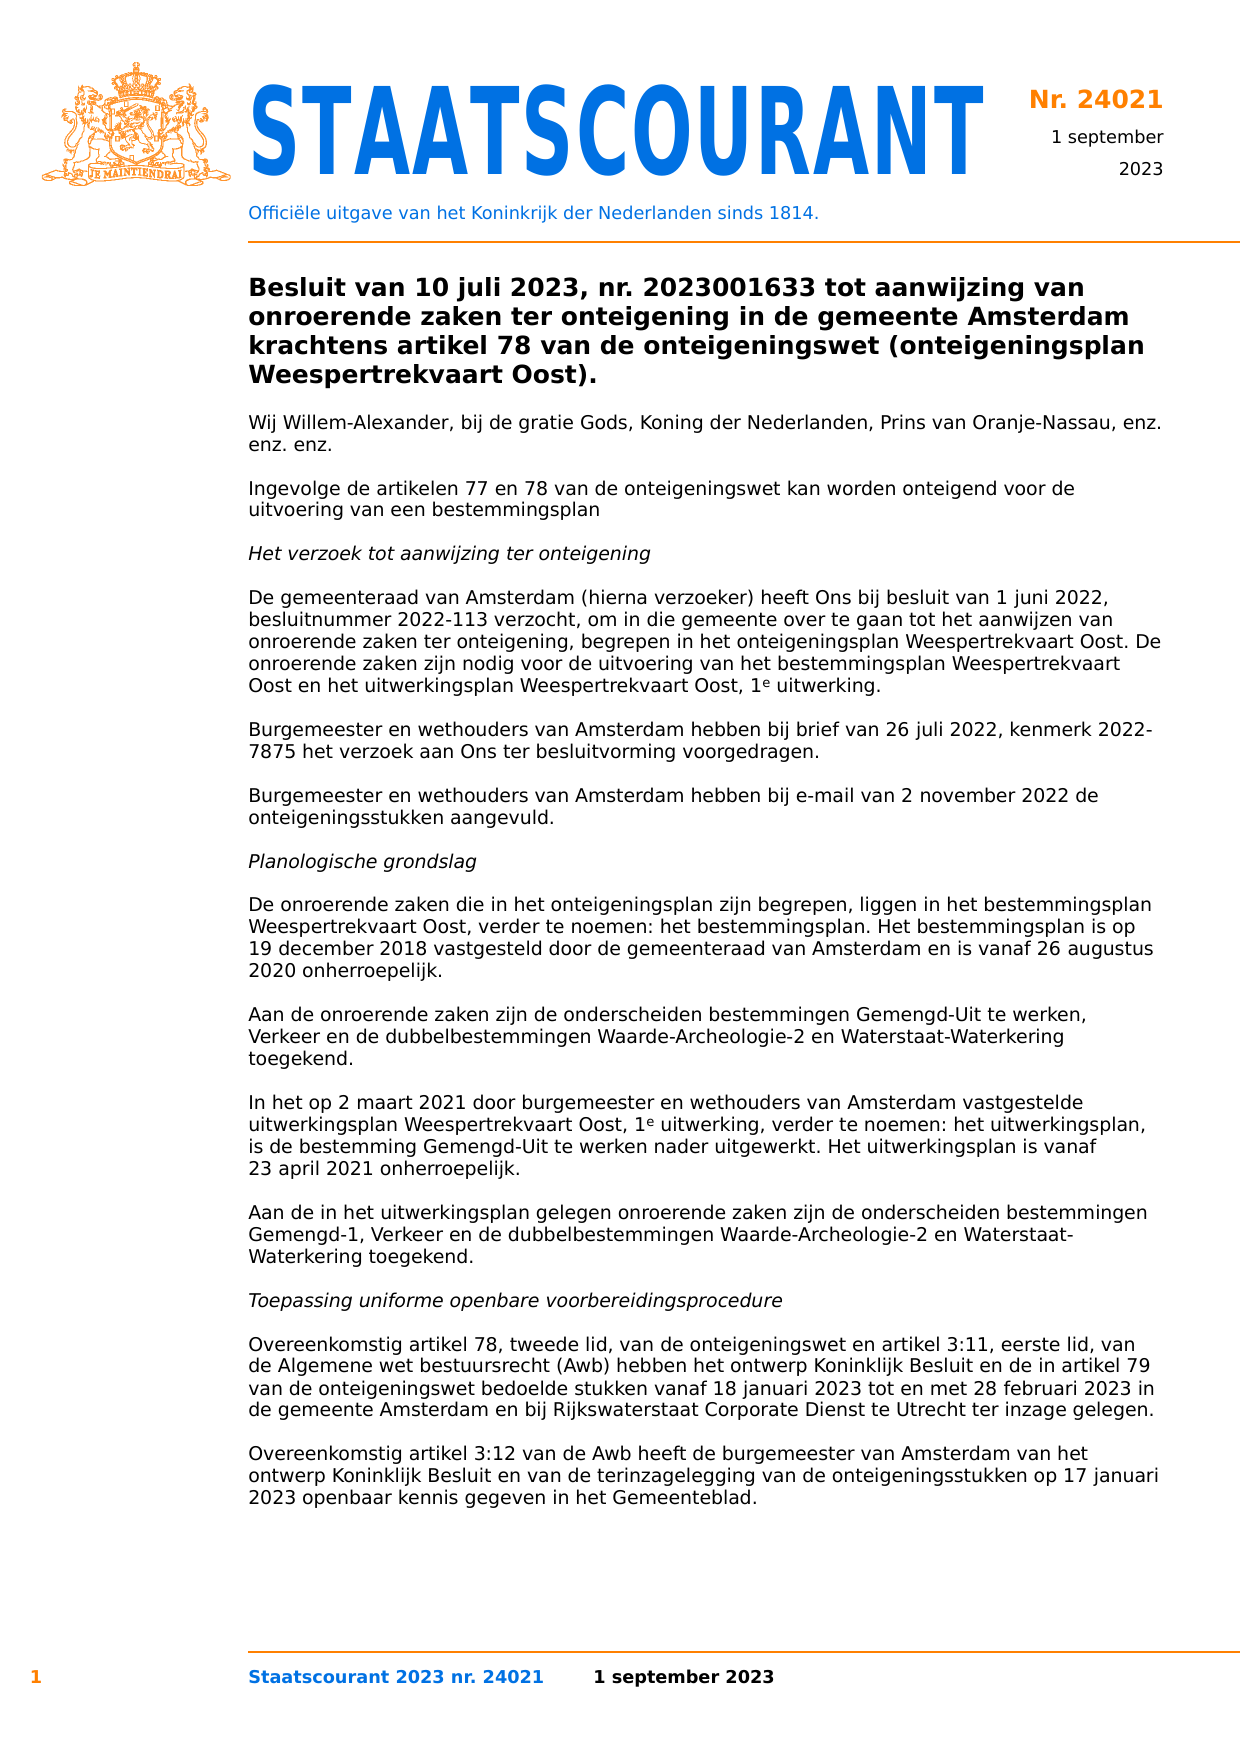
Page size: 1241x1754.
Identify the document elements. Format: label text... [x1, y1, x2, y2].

text Aan de onroerende zaken zijn de onderscheiden bestemmingen Gemengd-Uit te werken, Verkeer en de dubbelbestemmingen Waarde-Archeologie-2 en Waterstaat-Waterkering toegekend. [248, 1004, 1163, 1070]
subtitle Het verzoek tot aanwijzing ter onteigening [248, 543, 1163, 565]
table_cell Officiële uitgave van het Koninkrijk der Nederlanden sinds 1814. [248, 203, 1240, 241]
text Ingevolge de artikelen 77 en 78 van de onteigeningswet kan worden onteigend voor de uitvoering van een bestemmingsplan [248, 477, 1163, 521]
text De onroerende zaken die in het onteigeningsplan zijn begrepen, liggen in het bestemmingsplan Weespertrekvaart Oost, verder te noemen: het bestemmingsplan. Het bestemmingsplan is op 19 december 2018 vastgesteld door de gemeenteraad van Amsterdam en is vanaf 26 augustus 2020 onherroepelijk. [248, 894, 1163, 982]
text Wij Willem-Alexander, bij de gratie Gods, Koning der Nederlanden, Prins van Oranje-Nassau, enz. enz. enz. [248, 412, 1163, 456]
text Burgemeester en wethouders van Amsterdam hebben bij brief van 26 juli 2022, kenmerk 2022-7875 het verzoek aan Ons ter besluitvorming voorgedragen. [248, 719, 1163, 763]
subtitle Planologische grondslag [248, 851, 1163, 872]
text Overeenkomstig artikel 3:12 van de Awb heeft de burgemeester van Amsterdam van het ontwerp Koninklijk Besluit en van de terinzagelegging van de onteigeningsstukken op 17 januari 2023 openbaar kennis gegeven in het Gemeenteblad. [248, 1443, 1163, 1509]
table_header STAATSCOURANT [248, 62, 998, 203]
table_cell 2023 [998, 153, 1240, 203]
table_header Nr. 24021 [998, 62, 1240, 121]
text Aan de in het uitwerkingsplan gelegen onroerende zaken zijn de onderscheiden bestemmingen Gemengd-1, Verkeer en de dubbelbestemmingen Waarde-Archeologie-2 en Waterstaat-Waterkering toegekend. [248, 1202, 1163, 1268]
text Burgemeester en wethouders van Amsterdam hebben bij e-mail van 2 november 2022 de onteigeningsstukken aangevuld. [248, 785, 1163, 829]
subtitle Toepassing uniforme openbare voorbereidingsprocedure [248, 1289, 1163, 1312]
picture [41, 62, 231, 186]
table_cell 1 september [998, 121, 1240, 153]
table_header [25, 62, 248, 241]
text In het op 2 maart 2021 door burgemeester en wethouders van Amsterdam vastgestelde uitwerkingsplan Weespertrekvaart Oost, 1e uitwerking, verder te noemen: het uitwerkingsplan, is de bestemming Gemengd-Uit te werken nader uitgewerkt. Het uitwerkingsplan is vanaf 23 april 2021 onherroepelijk. [248, 1092, 1163, 1180]
text Overeenkomstig artikel 78, tweede lid, van de onteigeningswet en artikel 3:11, eerste lid, van de Algemene wet bestuursrecht (Awb) hebben het ontwerp Koninklijk Besluit en de in artikel 79 van de onteigeningswet bedoelde stukken vanaf 18 januari 2023 tot en met 28 februari 2023 in de gemeente Amsterdam en bij Rijkswaterstaat Corporate Dienst te Utrecht ter inzage gelegen. [248, 1333, 1163, 1421]
text De gemeenteraad van Amsterdam (hierna verzoeker) heeft Ons bij besluit van 1 juni 2022, besluitnummer 2022-113 verzocht, om in die gemeente over te gaan tot het aanwijzen van onroerende zaken ter onteigening, begrepen in het onteigeningsplan Weespertrekvaart Oost. De onroerende zaken zijn nodig voor de uitvoering van het bestemmingsplan Weespertrekvaart Oost en het uitwerkingsplan Weespertrekvaart Oost, 1e uitwerking. [248, 587, 1163, 697]
subtitle Besluit van 10 juli 2023, nr. 2023001633 tot aanwijzing van onroerende zaken ter onteigening in de gemeente Amsterdam krachtens artikel 78 van de onteigeningswet (onteigeningsplan Weespertrekvaart Oost). [248, 273, 1163, 390]
